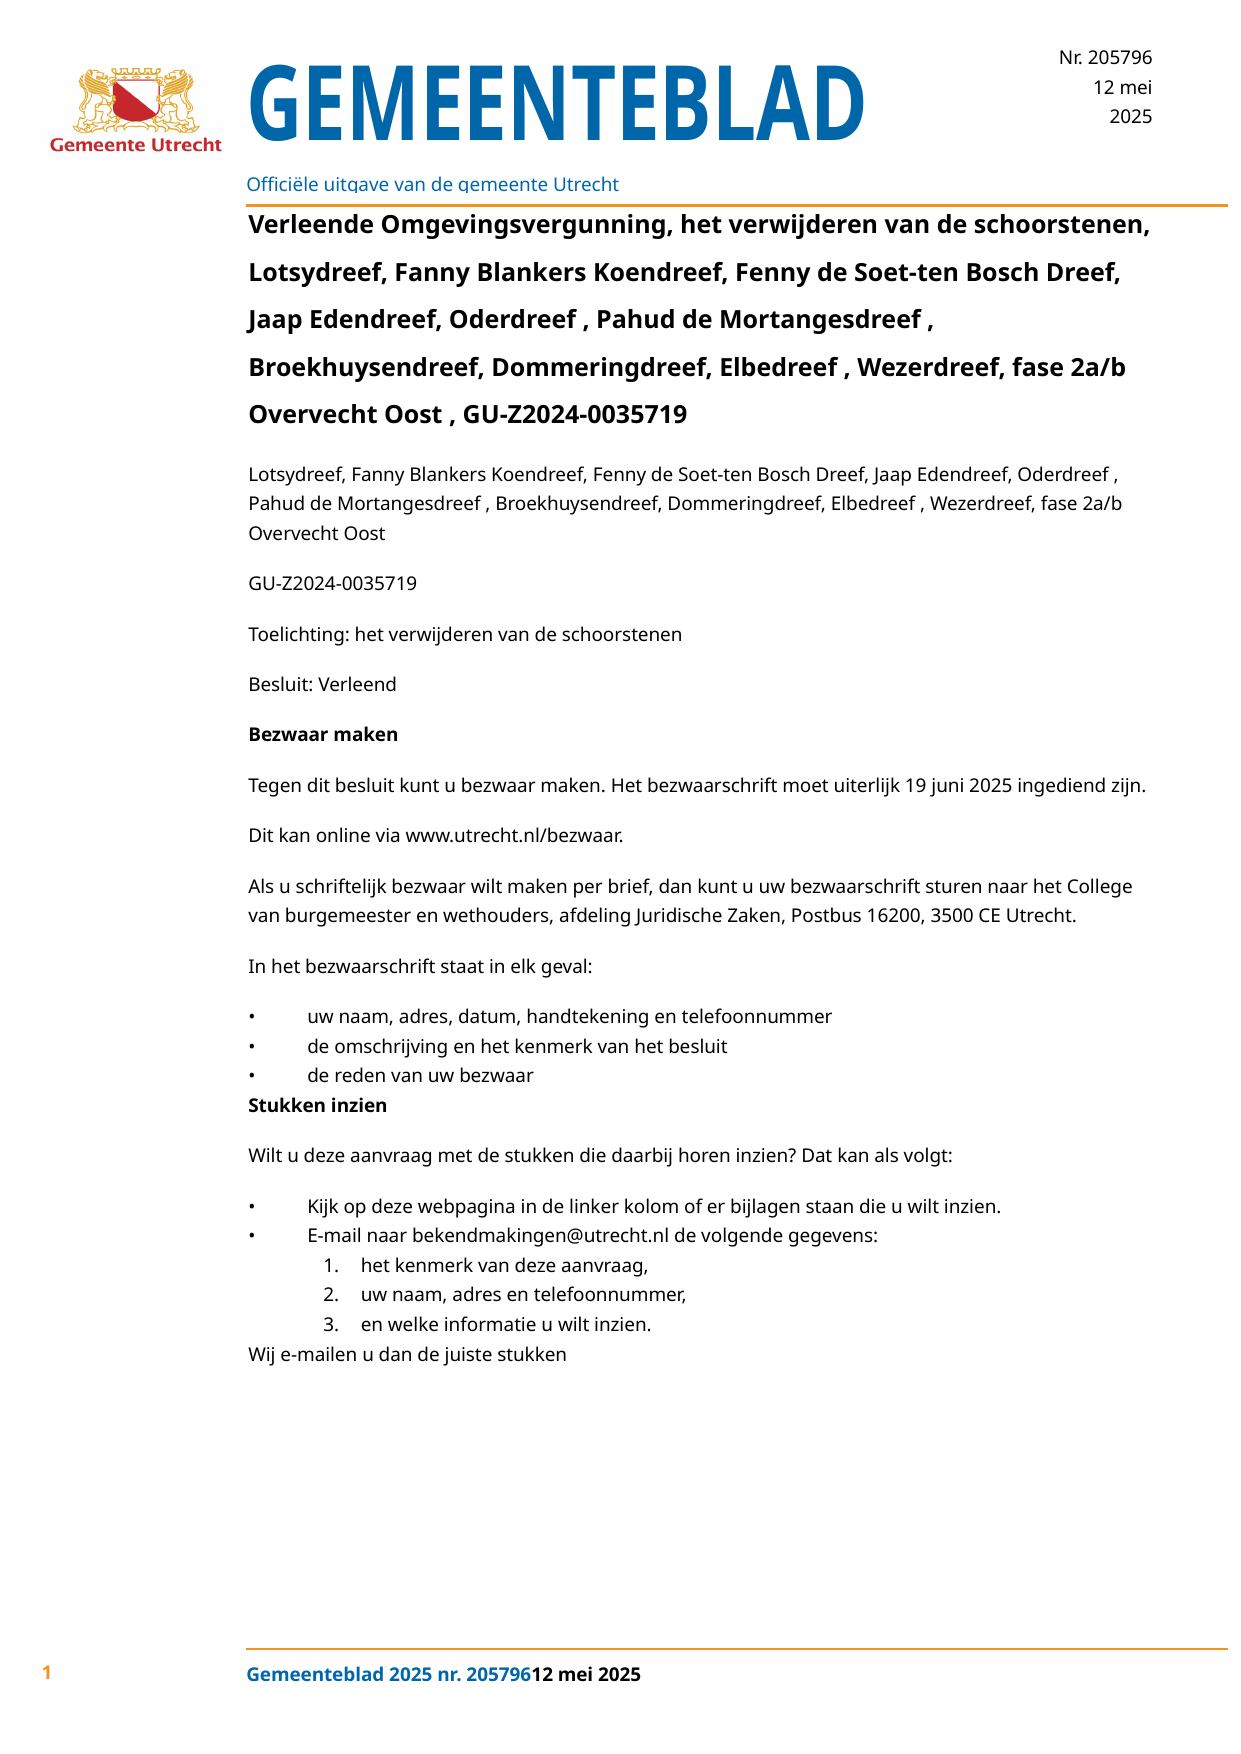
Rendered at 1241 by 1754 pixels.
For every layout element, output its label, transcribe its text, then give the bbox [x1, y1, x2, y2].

list E-mail naar bekendmakingen@utrecht.nl de volgende gegevens: [248, 1222, 1152, 1248]
text Dit kan online via www.utrecht.nl/bezwaar. [248, 822, 1152, 848]
text Lotsydreef, Fanny Blankers Koendreef, Fenny de Soet-ten Bosch Dreef, Jaap Edendreef, Oderdreef , Pahud de Mortangesdreef , Broekhuysendreef, Dommeringdreef, Elbedreef , Wezerdreef, fase 2a/b Overvecht Oost [248, 461, 1152, 546]
list uw naam, adres, datum, handtekening en telefoonnummer [248, 1003, 1152, 1029]
list uw naam, adres en telefoonnummer, [323, 1282, 1152, 1307]
text Als u schriftelijk bezwaar wilt maken per brief, dan kunt u uw bezwaarschrift sturen naar het College van burgemeester en wethouders, afdeling Juridische Zaken, Postbus 16200, 3500 CE Utrecht. [248, 873, 1152, 928]
list de omschrijving en het kenmerk van het besluit [248, 1033, 1152, 1058]
text Tegen dit besluit kunt u bezwaar maken. Het bezwaarschrift moet uiterlijk 19 juni 2025 ingediend zijn. [248, 772, 1152, 798]
text In het bezwaarschrift staat in elk geval: [248, 953, 1152, 978]
text Wij e-mailen u dan de juiste stukken [248, 1341, 1152, 1366]
picture [41, 47, 231, 172]
text Stukken inzien [248, 1092, 1152, 1118]
text Bezwaar maken [248, 722, 1152, 747]
text Besluit: Verleend [248, 671, 1152, 697]
list de reden van uw bezwaar [248, 1062, 1152, 1088]
text Wilt u deze aanvraag met de stukken die daarbij horen inzien? Dat kan als volgt: [248, 1142, 1152, 1168]
text GU-Z2024-0035719 [248, 570, 1152, 596]
text Toelichting: het verwijderen van de schoorstenen [248, 621, 1152, 646]
list en welke informatie u wilt inzien. [323, 1311, 1152, 1337]
text Verleende Omgevingsvergunning, het verwijderen van de schoorstenen, Lotsydreef, Fanny Blankers Koendreef, Fenny de Soet-ten Bosch Dreef, Jaap Edendreef, Oderdreef , Pahud de Mortangesdreef , Broekhuysendreef, Dommeringdreef, Elbedreef , Wezerdreef, fase 2a/b Overvecht Oost , GU-Z2024-0035719 [248, 207, 1152, 431]
list het kenmerk van deze aanvraag, [323, 1252, 1152, 1278]
list Kijk op deze webpagina in de linker kolom of er bijlagen staan die u wilt inzien. [248, 1193, 1152, 1218]
